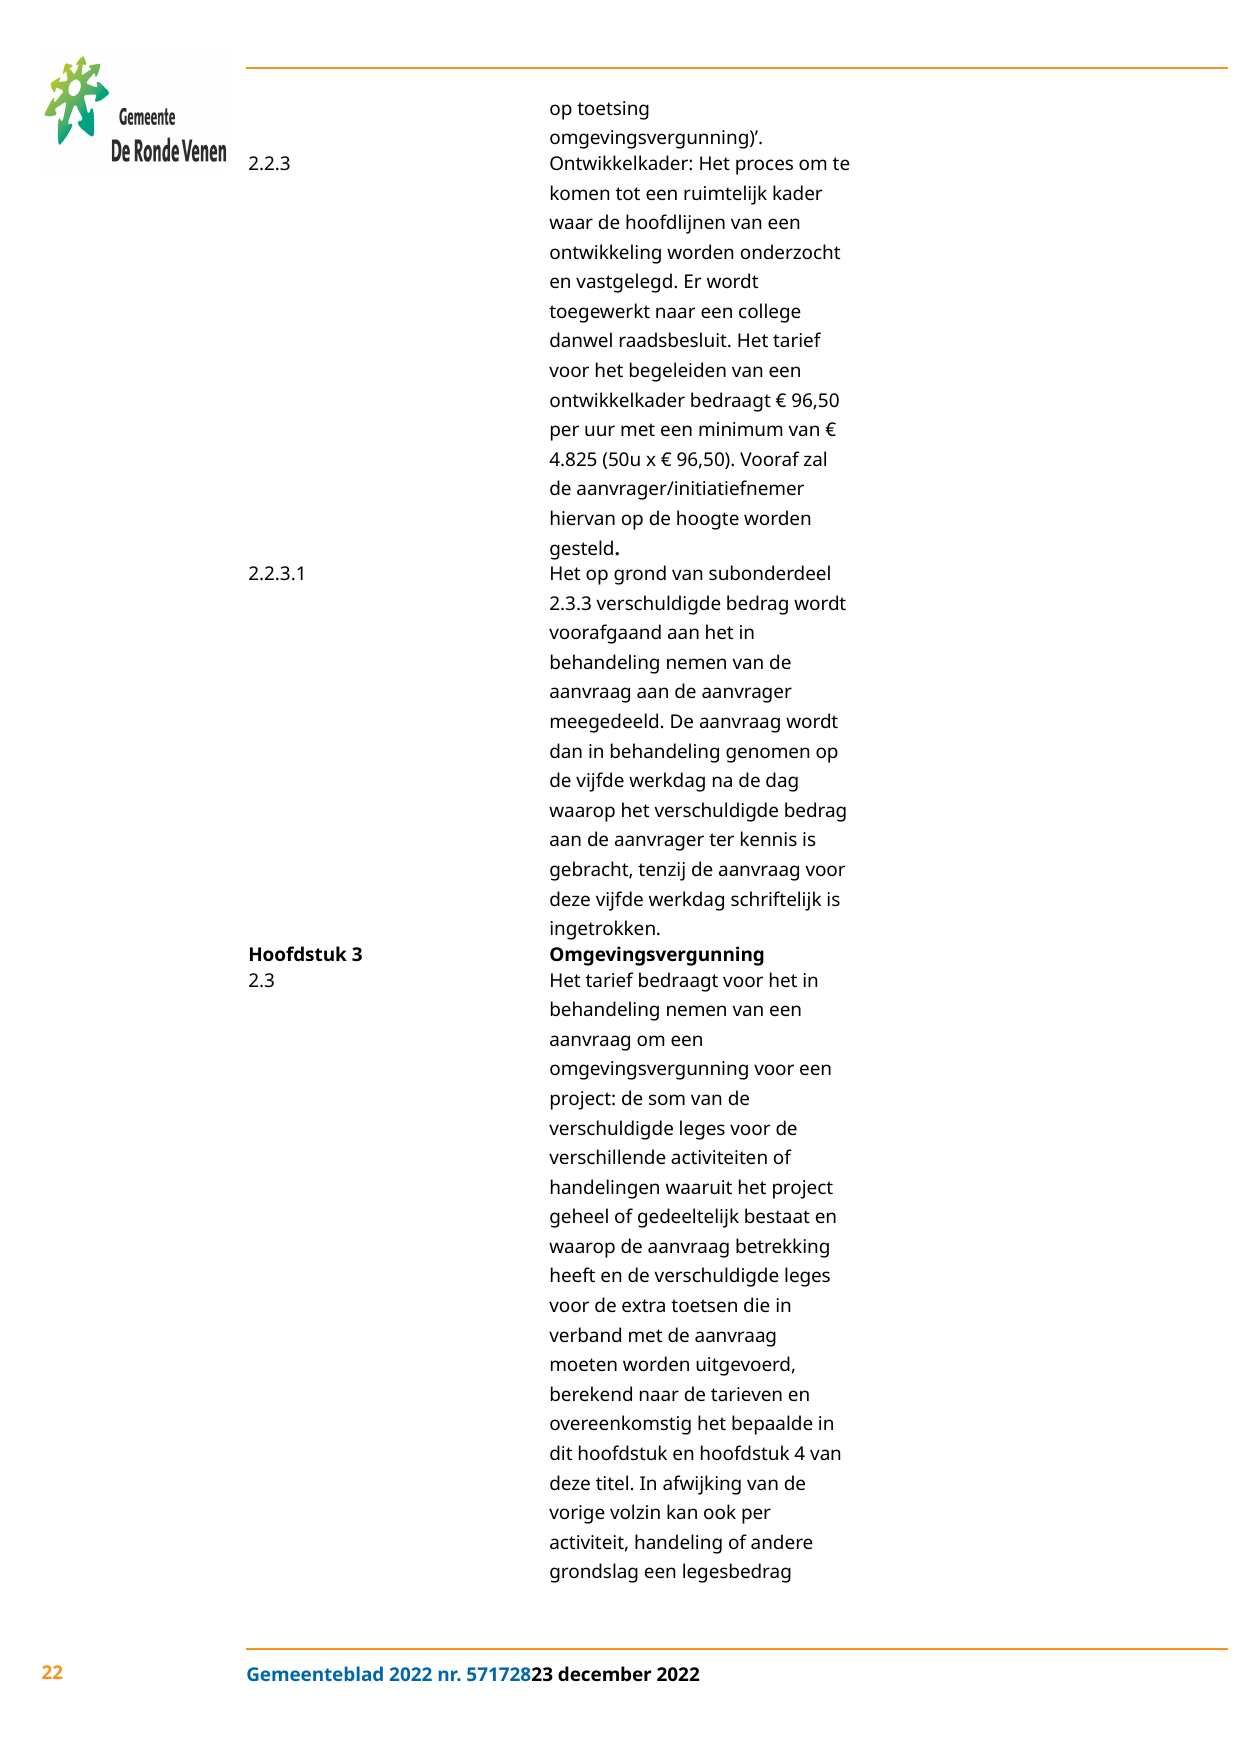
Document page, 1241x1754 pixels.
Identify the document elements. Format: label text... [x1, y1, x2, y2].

table_cell Het op grond van subonderdeel 2.3.3 verschuldigde bedrag wordt voorafgaand aan het in behandeling nemen van de aanvraag aan de aanvrager meegedeeld. De aanvraag wordt dan in behandeling genomen op de vijfde werkdag na de dag waarop het verschuldigde bedrag aan de aanvrager ter kennis is gebracht, tenzij de aanvraag voor deze vijfde werkdag schriftelijk is ingetrokken. [549, 560, 850, 941]
table_cell 2.2.3.1 [248, 560, 549, 941]
table_cell 2.3 [248, 967, 549, 1584]
table_cell Het tarief bedraagt voor het in behandeling nemen van een aanvraag om een omgevingsvergunning voor een project: de som van de verschuldigde leges voor de verschillende activiteiten of handelingen waaruit het project geheel of gedeeltelijk bestaat en waarop de aanvraag betrekking heeft en de verschuldigde leges voor de extra toetsen die in verband met de aanvraag moeten worden uitgevoerd, berekend naar de tarieven en overeenkomstig het bepaalde in dit hoofdstuk en hoofdstuk 4 van deze titel. In afwijking van de vorige volzin kan ook per activiteit, handeling of andere grondslag een legesbedrag [549, 967, 850, 1584]
table_cell [850, 941, 1152, 967]
table_cell op toetsing omgevingsvergunning)’. [549, 95, 850, 150]
table_cell Hoofdstuk 3 [248, 941, 549, 967]
table_cell [248, 95, 549, 150]
picture [41, 47, 231, 172]
table_cell Ontwikkelkader: Het proces om te komen tot een ruimtelijk kader waar de hoofdlijnen van een ontwikkeling worden onderzocht en vastgelegd. Er wordt toegewerkt naar een college danwel raadsbesluit. Het tarief voor het begeleiden van een ontwikkelkader bedraagt € 96,50 per uur met een minimum van € 4.825 (50u x € 96,50). Vooraf zal de aanvrager/initiatiefnemer hiervan op de hoogte worden gesteld. [549, 150, 850, 560]
table_cell Omgevingsvergunning [549, 941, 850, 967]
table_cell [850, 967, 1152, 1584]
table_cell [850, 95, 1152, 150]
table_cell 2.2.3 [248, 150, 549, 560]
table_cell [850, 150, 1152, 560]
table_cell [850, 560, 1152, 941]
